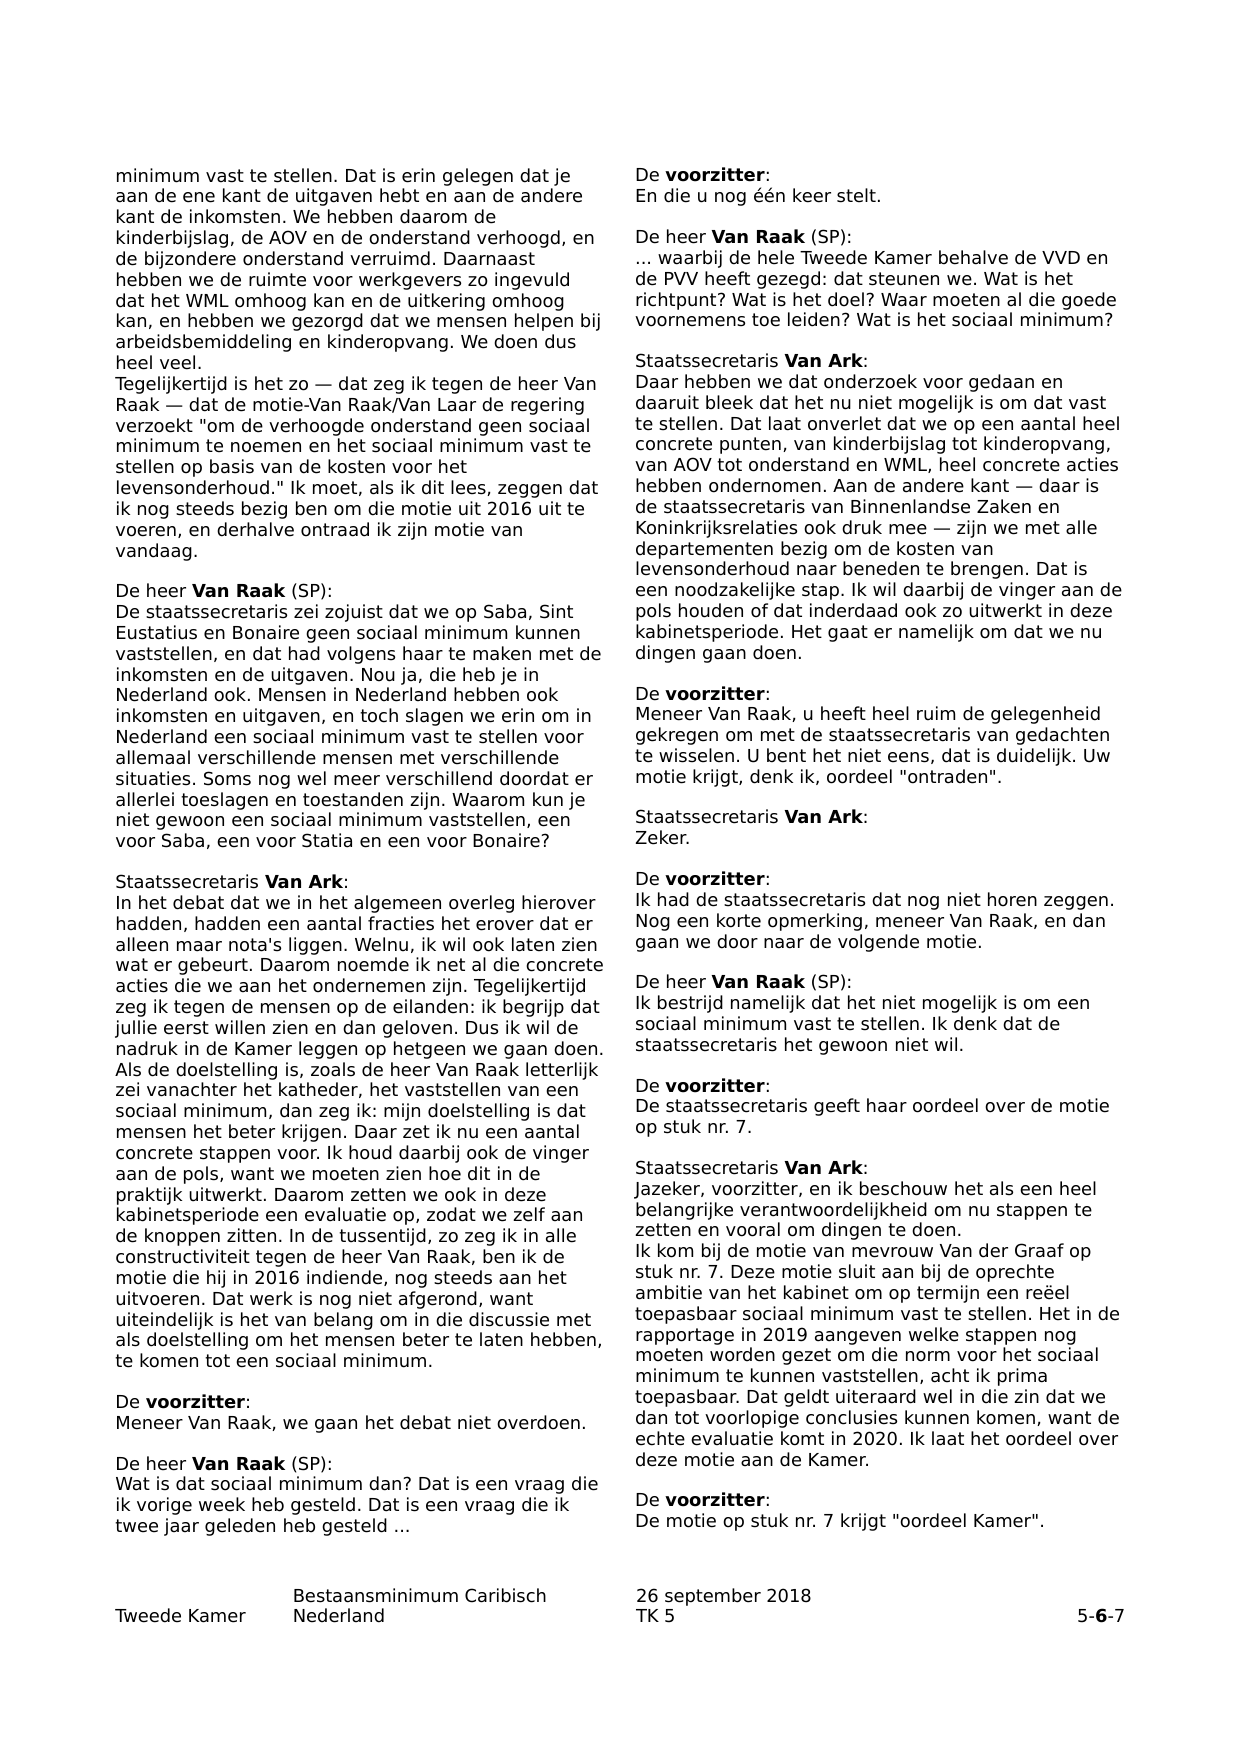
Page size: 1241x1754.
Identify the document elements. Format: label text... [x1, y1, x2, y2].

text De voorzitter: [635, 165, 1125, 186]
text Staatssecretaris Van Ark: [635, 807, 1125, 828]
text En die u nog één keer stelt. [635, 186, 1125, 207]
text De heer Van Raak (SP): [115, 581, 605, 602]
text De staatssecretaris zei zojuist dat we op Saba, Sint Eustatius en Bonaire geen sociaal minimum kunnen vaststellen, en dat had volgens haar te maken met de inkomsten en de uitgaven. Nou ja, die heb je in Nederland ook. Mensen in Nederland hebben ook inkomsten en uitgaven, en toch slagen we erin om in Nederland een sociaal minimum vast te stellen voor allemaal verschillende mensen met verschillende situaties. Soms nog wel meer verschillend doordat er allerlei toeslagen en toestanden zijn. Waarom kun je niet gewoon een sociaal minimum vaststellen, een voor Saba, een voor Statia en een voor Bonaire? [115, 602, 605, 852]
text In het debat dat we in het algemeen overleg hierover hadden, hadden een aantal fracties het erover dat er alleen maar nota's liggen. Welnu, ik wil ook laten zien wat er gebeurt. Daarom noemde ik net al die concrete acties die we aan het ondernemen zijn. Tegelijkertijd zeg ik tegen de mensen op de eilanden: ik begrijp dat jullie eerst willen zien en dan geloven. Dus ik wil de nadruk in de Kamer leggen op hetgeen we gaan doen. Als de doelstelling is, zoals de heer Van Raak letterlijk zei vanachter het katheder, het vaststellen van een sociaal minimum, dan zeg ik: mijn doelstelling is dat mensen het beter krijgen. Daar zet ik nu een aantal concrete stappen voor. Ik houd daarbij ook de vinger aan de pols, want we moeten zien hoe dit in de praktijk uitwerkt. Daarom zetten we ook in deze kabinetsperiode een evaluatie op, zodat we zelf aan de knoppen zitten. In de tussentijd, zo zeg ik in alle constructiviteit tegen de heer Van Raak, ben ik de motie die hij in 2016 indiende, nog steeds aan het uitvoeren. Dat werk is nog niet afgerond, want uiteindelijk is het van belang om in die discussie met als doelstelling om het mensen beter te laten hebben, te komen tot een sociaal minimum. [115, 893, 605, 1372]
text Ik kom bij de motie van mevrouw Van der Graaf op stuk nr. 7. Deze motie sluit aan bij de oprechte ambitie van het kabinet om op termijn een reëel toepasbaar sociaal minimum vast te stellen. Het in de rapportage in 2019 aangeven welke stappen nog moeten worden gezet om die norm voor het sociaal minimum te kunnen vaststellen, acht ik prima toepasbaar. Dat geldt uiteraard wel in die zin dat we dan tot voorlopige conclusies kunnen komen, want de echte evaluatie komt in 2020. Ik laat het oordeel over deze motie aan de Kamer. [635, 1241, 1125, 1470]
text De voorzitter: [635, 1490, 1125, 1511]
text Staatssecretaris Van Ark: [635, 351, 1125, 372]
text De voorzitter: [635, 683, 1125, 704]
text De voorzitter: [115, 1392, 605, 1412]
text Staatssecretaris Van Ark: [115, 872, 605, 893]
text minimum vast te stellen. Dat is erin gelegen dat je aan de ene kant de uitgaven hebt en aan de andere kant de inkomsten. We hebben daarom de kinderbijslag, de AOV en de onderstand verhoogd, en de bijzondere onderstand verruimd. Daarnaast hebben we de ruimte voor werkgevers zo ingevuld dat het WML omhoog kan en de uitkering omhoog kan, en hebben we gezorgd dat we mensen helpen bij arbeidsbemiddeling en kinderopvang. We doen dus heel veel. [115, 165, 605, 374]
text De heer Van Raak (SP): [635, 227, 1125, 248]
text De staatssecretaris geeft haar oordeel over de motie op stuk nr. 7. [635, 1096, 1125, 1138]
text ... waarbij de hele Tweede Kamer behalve de VVD en de PVV heeft gezegd: dat steunen we. Wat is het richtpunt? Wat is het doel? Waar moeten al die goede voornemens toe leiden? Wat is het sociaal minimum? [635, 248, 1125, 331]
text Meneer Van Raak, we gaan het debat niet overdoen. [115, 1412, 605, 1433]
text Daar hebben we dat onderzoek voor gedaan en daaruit bleek dat het nu niet mogelijk is om dat vast te stellen. Dat laat onverlet dat we op een aantal heel concrete punten, van kinderbijslag tot kinderopvang, van AOV tot onderstand en WML, heel concrete acties hebben ondernomen. Aan de andere kant — daar is de staatssecretaris van Binnenlandse Zaken en Koninkrijksrelaties ook druk mee — zijn we met alle departementen bezig om de kosten van levensonderhoud naar beneden te brengen. Dat is een noodzakelijke stap. Ik wil daarbij de vinger aan de pols houden of dat inderdaad ook zo uitwerkt in deze kabinetsperiode. Het gaat er namelijk om dat we nu dingen gaan doen. [635, 372, 1125, 663]
text De voorzitter: [635, 1075, 1125, 1096]
text De motie op stuk nr. 7 krijgt "oordeel Kamer". [635, 1511, 1125, 1532]
text De heer Van Raak (SP): [115, 1453, 605, 1474]
text Zeker. [635, 828, 1125, 849]
text Jazeker, voorzitter, en ik beschouw het als een heel belangrijke verantwoordelijkheid om nu stappen te zetten en vooral om dingen te doen. [635, 1178, 1125, 1241]
text De heer Van Raak (SP): [635, 972, 1125, 993]
text Meneer Van Raak, u heeft heel ruim de gelegenheid gekregen om met de staatssecretaris van gedachten te wisselen. U bent het niet eens, dat is duidelijk. Uw motie krijgt, denk ik, oordeel "ontraden". [635, 704, 1125, 787]
text Wat is dat sociaal minimum dan? Dat is een vraag die ik vorige week heb gesteld. Dat is een vraag die ik twee jaar geleden heb gesteld ... [115, 1474, 605, 1537]
text De voorzitter: [635, 869, 1125, 890]
text Ik bestrijd namelijk dat het niet mogelijk is om een sociaal minimum vast te stellen. Ik denk dat de staatssecretaris het gewoon niet wil. [635, 993, 1125, 1055]
text Tegelijkertijd is het zo — dat zeg ik tegen de heer Van Raak — dat de motie-Van Raak/Van Laar de regering verzoekt "om de verhoogde onderstand geen sociaal minimum te noemen en het sociaal minimum vast te stellen op basis van de kosten voor het levensonderhoud." Ik moet, als ik dit lees, zeggen dat ik nog steeds bezig ben om die motie uit 2016 uit te voeren, en derhalve ontraad ik zijn motie van vandaag. [115, 374, 605, 561]
text Ik had de staatssecretaris dat nog niet horen zeggen. Nog een korte opmerking, meneer Van Raak, en dan gaan we door naar de volgende motie. [635, 890, 1125, 952]
text Staatssecretaris Van Ark: [635, 1158, 1125, 1178]
